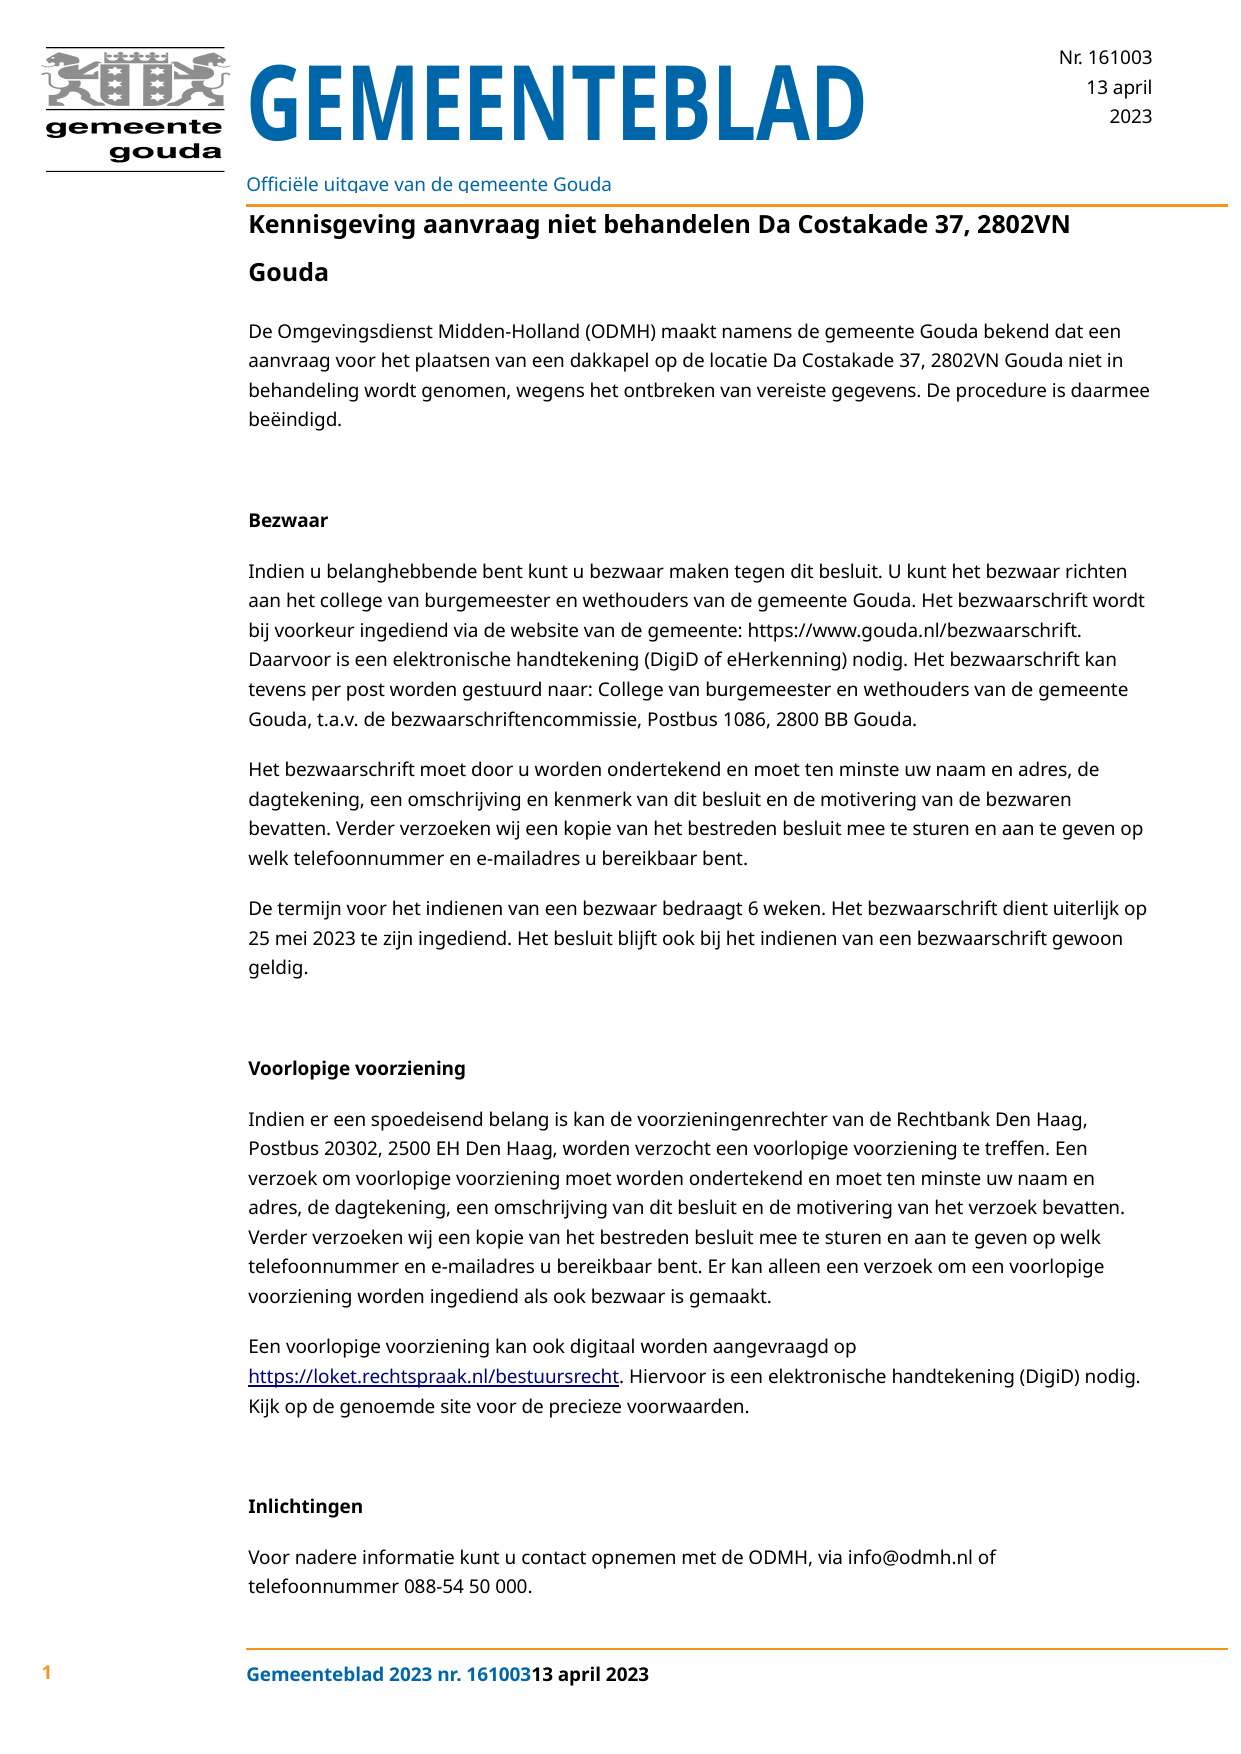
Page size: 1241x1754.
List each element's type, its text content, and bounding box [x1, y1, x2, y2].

text Indien er een spoedeisend belang is kan de voorzieningenrechter van de Rechtbank Den Haag, Postbus 20302, 2500 EH Den Haag, worden verzocht een voorlopige voorziening te treffen. Een verzoek om voorlopige voorziening moet worden ondertekend en moet ten minste uw naam en adres, de dagtekening, een omschrijving van dit besluit en de motivering van het verzoek bevatten. Verder verzoeken wij een kopie van het bestreden besluit mee te sturen en aan te geven op welk telefoonnummer en e-mailadres u bereikbaar bent. Er kan alleen een verzoek om een voorlopige voorziening worden ingediend als ook bezwaar is gemaakt. [248, 1106, 1152, 1309]
text De termijn voor het indienen van een bezwaar bedraagt 6 weken. Het bezwaarschrift dient uiterlijk op 25 mei 2023 te zijn ingediend. Het besluit blijft ook bij het indienen van een bezwaarschrift gewoon geldig. [248, 895, 1152, 980]
text Voorlopige voorziening [248, 1055, 1152, 1081]
text Bezwaar [248, 507, 1152, 533]
text Indien u belanghebbende bent kunt u bezwaar maken tegen dit besluit. U kunt het bezwaar richten aan het college van burgemeester en wethouders van de gemeente Gouda. Het bezwaarschrift wordt bij voorkeur ingediend via de website van de gemeente: https://www.gouda.nl/bezwaarschrift. Daarvoor is een elektronische handtekening (DigiD of eHerkenning) nodig. Het bezwaarschrift kan tevens per post worden gestuurd naar: College van burgemeester en wethouders van de gemeente Gouda, t.a.v. de bezwaarschriftencommissie, Postbus 1086, 2800 BB Gouda. [248, 558, 1152, 732]
text Een voorlopige voorziening kan ook digitaal worden aangevraagd op https://loket.rechtspraak.nl/bestuursrecht. Hiervoor is een elektronische handtekening (DigiD) nodig. Kijk op de genoemde site voor de precieze voorwaarden. [248, 1334, 1152, 1419]
text Kennisgeving aanvraag niet behandelen Da Costakade 37, 2802VN Gouda [248, 207, 1152, 288]
text Voor nadere informatie kunt u contact opnemen met de ODMH, via info@odmh.nl of telefoonnummer 088-54 50 000. [248, 1544, 1152, 1599]
picture [41, 47, 231, 172]
text De Omgevingsdienst Midden-Holland (ODMH) maakt namens de gemeente Gouda bekend dat een aanvraag voor het plaatsen van een dakkapel op de locatie Da Costakade 37, 2802VN Gouda niet in behandeling wordt genomen, wegens het ontbreken van vereiste gegevens. De procedure is daarmee beëindigd. [248, 318, 1152, 432]
text Het bezwaarschrift moet door u worden ondertekend en moet ten minste uw naam en adres, de dagtekening, een omschrijving en kenmerk van dit besluit en de motivering van de bezwaren bevatten. Verder verzoeken wij een kopie van het bestreden besluit mee te sturen en aan te geven op welk telefoonnummer en e-mailadres u bereikbaar bent. [248, 756, 1152, 871]
text Inlichtingen [248, 1494, 1152, 1519]
